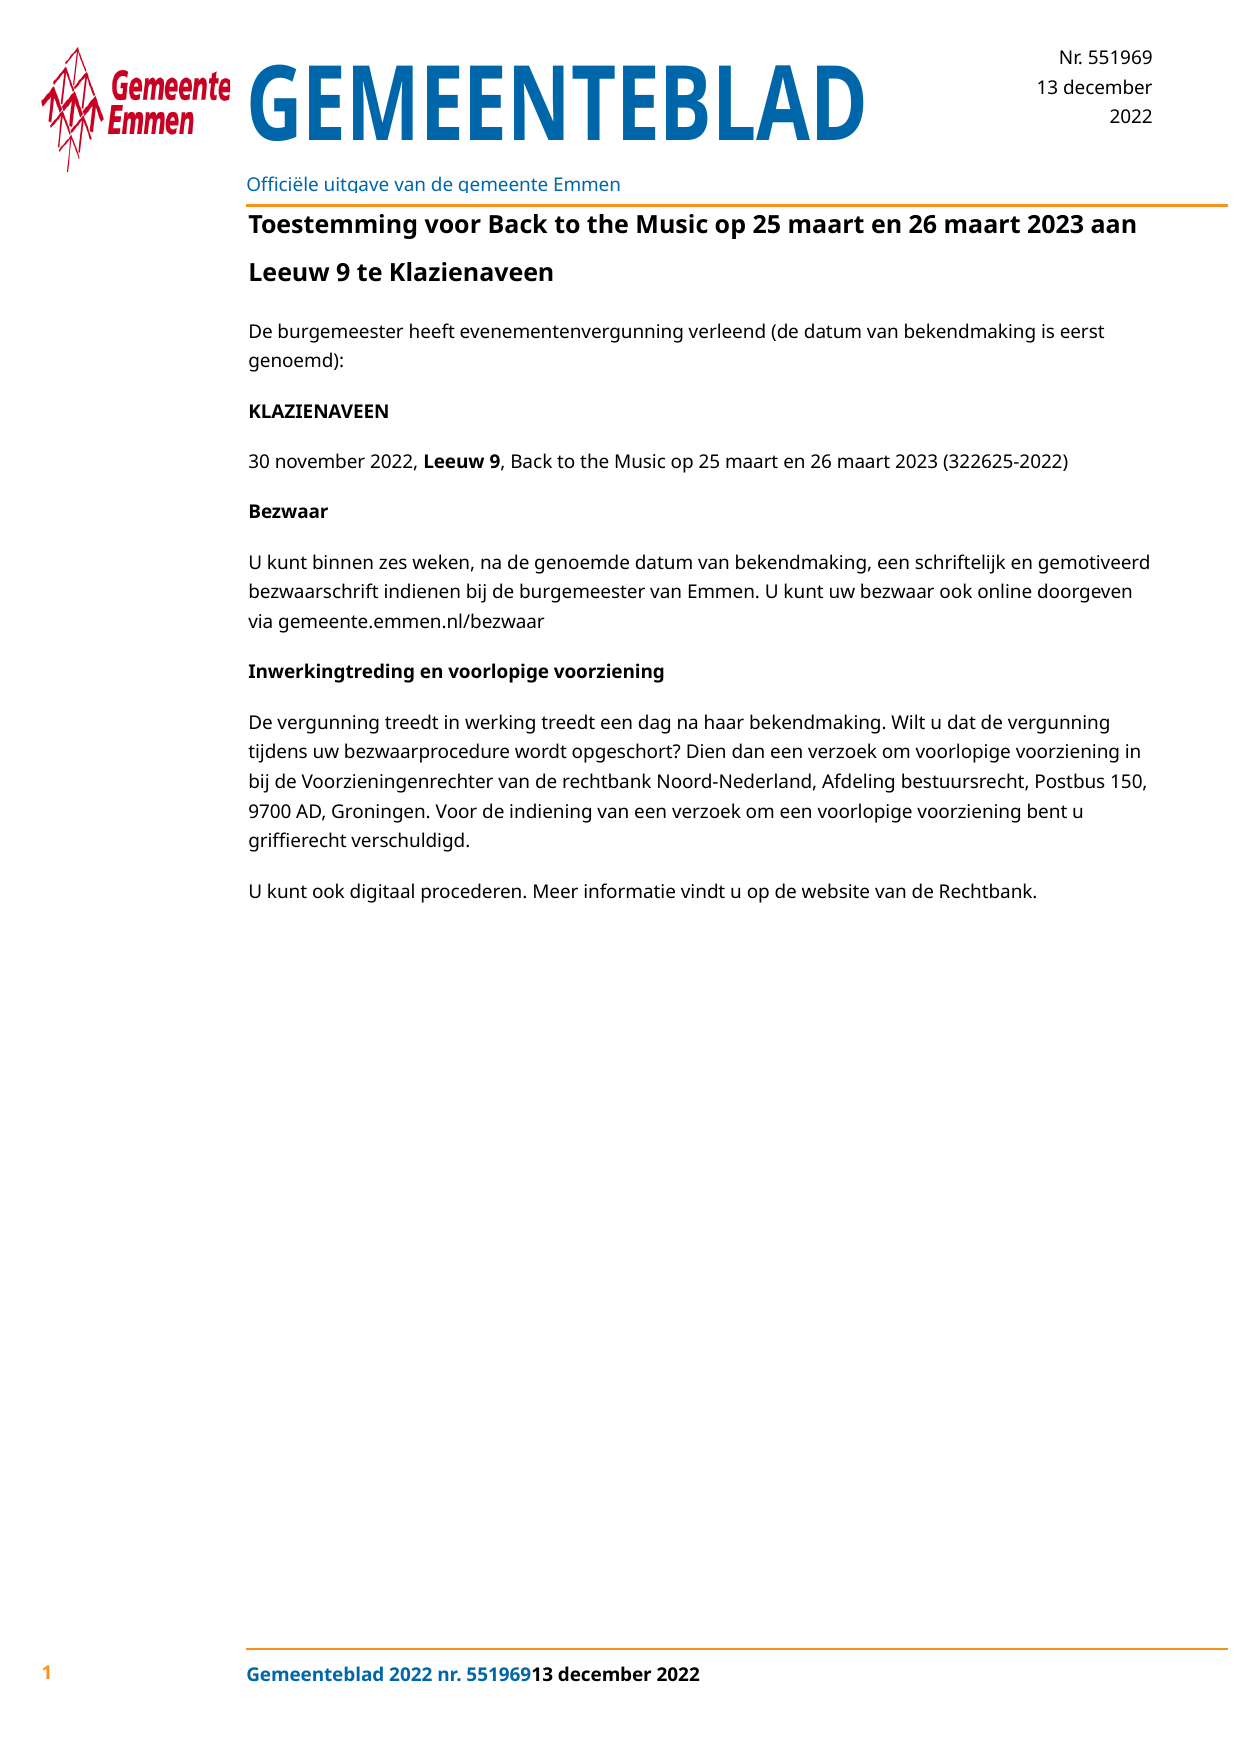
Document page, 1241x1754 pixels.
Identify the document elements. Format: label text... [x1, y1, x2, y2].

text De vergunning treedt in werking treedt een dag na haar bekendmaking. Wilt u dat de vergunning tijdens uw bezwaarprocedure wordt opgeschort? Dien dan een verzoek om voorlopige voorziening in bij de Voorzieningenrechter van de rechtbank Noord-Nederland, Afdeling bestuursrecht, Postbus 150, 9700 AD, Groningen. Voor de indiening van een verzoek om een voorlopige voorziening bent u griffierecht verschuldigd. [248, 709, 1152, 853]
text Inwerkingtreding en voorlopige voorziening [248, 659, 1152, 684]
text Toestemming voor Back to the Music op 25 maart en 26 maart 2023 aan Leeuw 9 te Klazienaveen [248, 207, 1152, 288]
text U kunt binnen zes weken, na de genoemde datum van bekendmaking, een schriftelijk en gemotiveerd bezwaarschrift indienen bij de burgemeester van Emmen. U kunt uw bezwaar ook online doorgeven via gemeente.emmen.nl/bezwaar [248, 549, 1152, 634]
text U kunt ook digitaal procederen. Meer informatie vindt u op de website van de Rechtbank. [248, 878, 1152, 904]
picture [41, 47, 231, 172]
text Bezwaar [248, 499, 1152, 524]
text 30 november 2022, Leeuw 9, Back to the Music op 25 maart en 26 maart 2023 (322625-2022) [248, 448, 1152, 474]
text KLAZIENAVEEN [248, 398, 1152, 424]
text De burgemeester heeft evenementenvergunning verleend (de datum van bekendmaking is eerst genoemd): [248, 318, 1152, 373]
